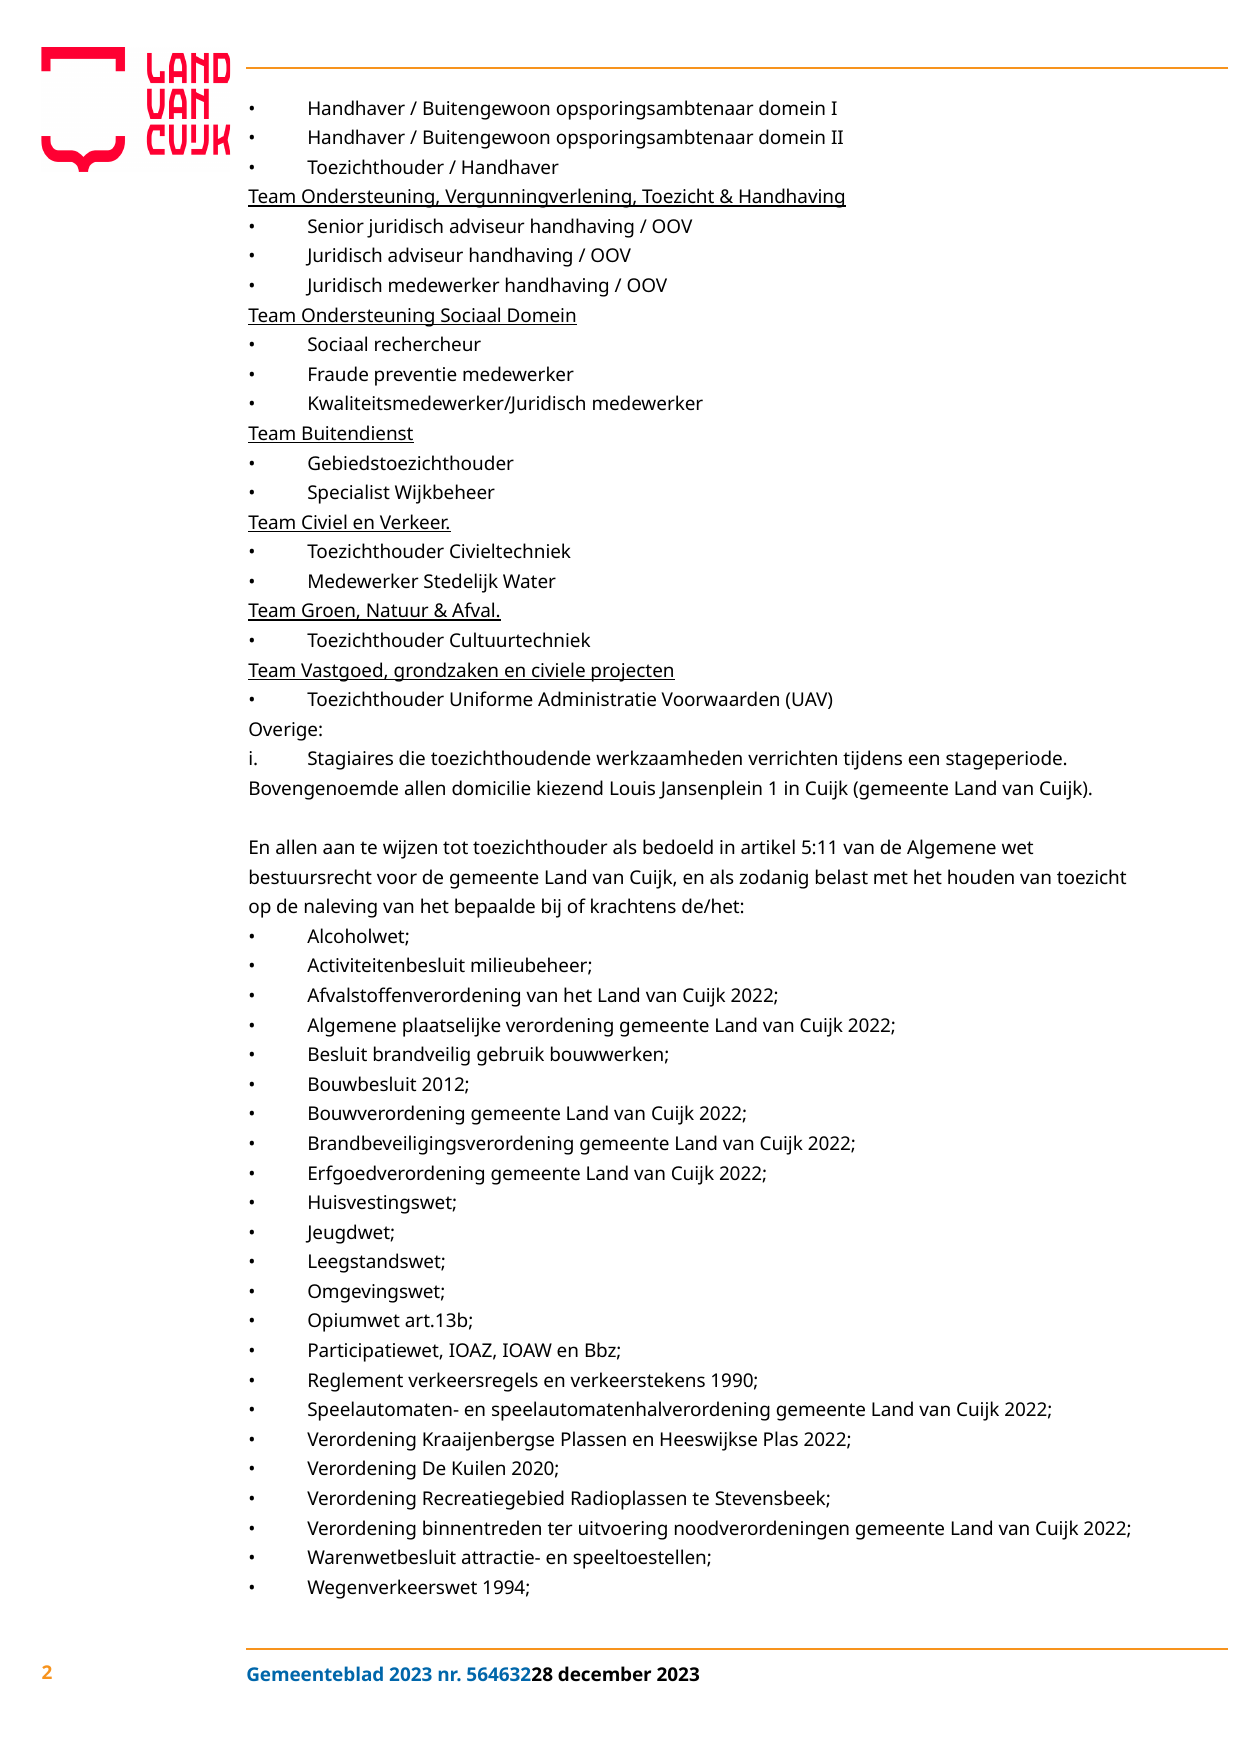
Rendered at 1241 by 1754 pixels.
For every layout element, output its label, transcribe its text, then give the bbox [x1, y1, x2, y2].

list Toezichthouder Cultuurtechniek [248, 627, 1152, 653]
list Bouwverordening gemeente Land van Cuijk 2022; [248, 1101, 1152, 1126]
list Bouwbesluit 2012; [248, 1071, 1152, 1097]
list Reglement verkeersregels en verkeerstekens 1990; [248, 1367, 1152, 1393]
list Senior juridisch adviseur handhaving / OOV [248, 213, 1152, 239]
list Participatiewet, IOAZ, IOAW en Bbz; [248, 1337, 1152, 1363]
list Toezichthouder / Handhaver [248, 154, 1152, 180]
text Overige: [248, 716, 1152, 742]
text En allen aan te wijzen tot toezichthouder als bedoeld in artikel 5:11 van de Algemene wet bestuursrecht voor de gemeente Land van Cuijk, en als zodanig belast met het houden van toezicht op de naleving van het bepaalde bij of krachtens de/het: [248, 834, 1152, 919]
list Speelautomaten- en speelautomatenhalverordening gemeente Land van Cuijk 2022; [248, 1396, 1152, 1422]
picture [41, 47, 231, 172]
list Verordening binnentreden ter uitvoering noodverordeningen gemeente Land van Cuijk 2022; [248, 1515, 1152, 1541]
list Huisvestingswet; [248, 1189, 1152, 1215]
list Algemene plaatselijke verordening gemeente Land van Cuijk 2022; [248, 1012, 1152, 1038]
list Kwaliteitsmedewerker/Juridisch medewerker [248, 391, 1152, 416]
text Team Ondersteuning, Vergunningverlening, Toezicht & Handhaving [248, 183, 1152, 209]
list Sociaal rechercheur [248, 331, 1152, 357]
text Team Ondersteuning Sociaal Domein [248, 302, 1152, 328]
text Team Buitendienst [248, 420, 1152, 446]
list Leegstandswet; [248, 1248, 1152, 1274]
list Handhaver / Buitengewoon opsporingsambtenaar domein I [248, 95, 1152, 121]
list Juridisch medewerker handhaving / OOV [248, 272, 1152, 298]
list Afvalstoffenverordening van het Land van Cuijk 2022; [248, 982, 1152, 1008]
list Omgevingswet; [248, 1278, 1152, 1304]
list Medewerker Stedelijk Water [248, 568, 1152, 594]
list Wegenverkeerswet 1994; [248, 1574, 1152, 1600]
list Jeugdwet; [248, 1219, 1152, 1245]
list Juridisch adviseur handhaving / OOV [248, 243, 1152, 268]
text Bovengenoemde allen domicilie kiezend Louis Jansenplein 1 in Cuijk (gemeente Land van Cuijk). [248, 775, 1152, 801]
list Besluit brandveilig gebruik bouwwerken; [248, 1041, 1152, 1067]
list Gebiedstoezichthouder [248, 450, 1152, 476]
list Activiteitenbesluit milieubeheer; [248, 953, 1152, 978]
text Team Civiel en Verkeer. [248, 509, 1152, 535]
list Alcoholwet; [248, 923, 1152, 949]
list Toezichthouder Civieltechniek [248, 538, 1152, 564]
list Verordening De Kuilen 2020; [248, 1456, 1152, 1481]
list Brandbeveiligingsverordening gemeente Land van Cuijk 2022; [248, 1130, 1152, 1156]
list Verordening Recreatiegebied Radioplassen te Stevensbeek; [248, 1485, 1152, 1511]
list Toezichthouder Uniforme Administratie Voorwaarden (UAV) [248, 686, 1152, 712]
text Team Groen, Natuur & Afval. [248, 598, 1152, 623]
text Team Vastgoed, grondzaken en civiele projecten [248, 657, 1152, 683]
list Fraude preventie medewerker [248, 361, 1152, 387]
list Verordening Kraaijenbergse Plassen en Heeswijkse Plas 2022; [248, 1426, 1152, 1452]
list Handhaver / Buitengewoon opsporingsambtenaar domein II [248, 124, 1152, 150]
list Warenwetbesluit attractie- en speeltoestellen; [248, 1544, 1152, 1570]
list Opiumwet art.13b; [248, 1308, 1152, 1333]
list Stagiaires die toezichthoudende werkzaamheden verrichten tijdens een stageperiode. [248, 746, 1152, 771]
list Specialist Wijkbeheer [248, 479, 1152, 505]
list Erfgoedverordening gemeente Land van Cuijk 2022; [248, 1160, 1152, 1186]
